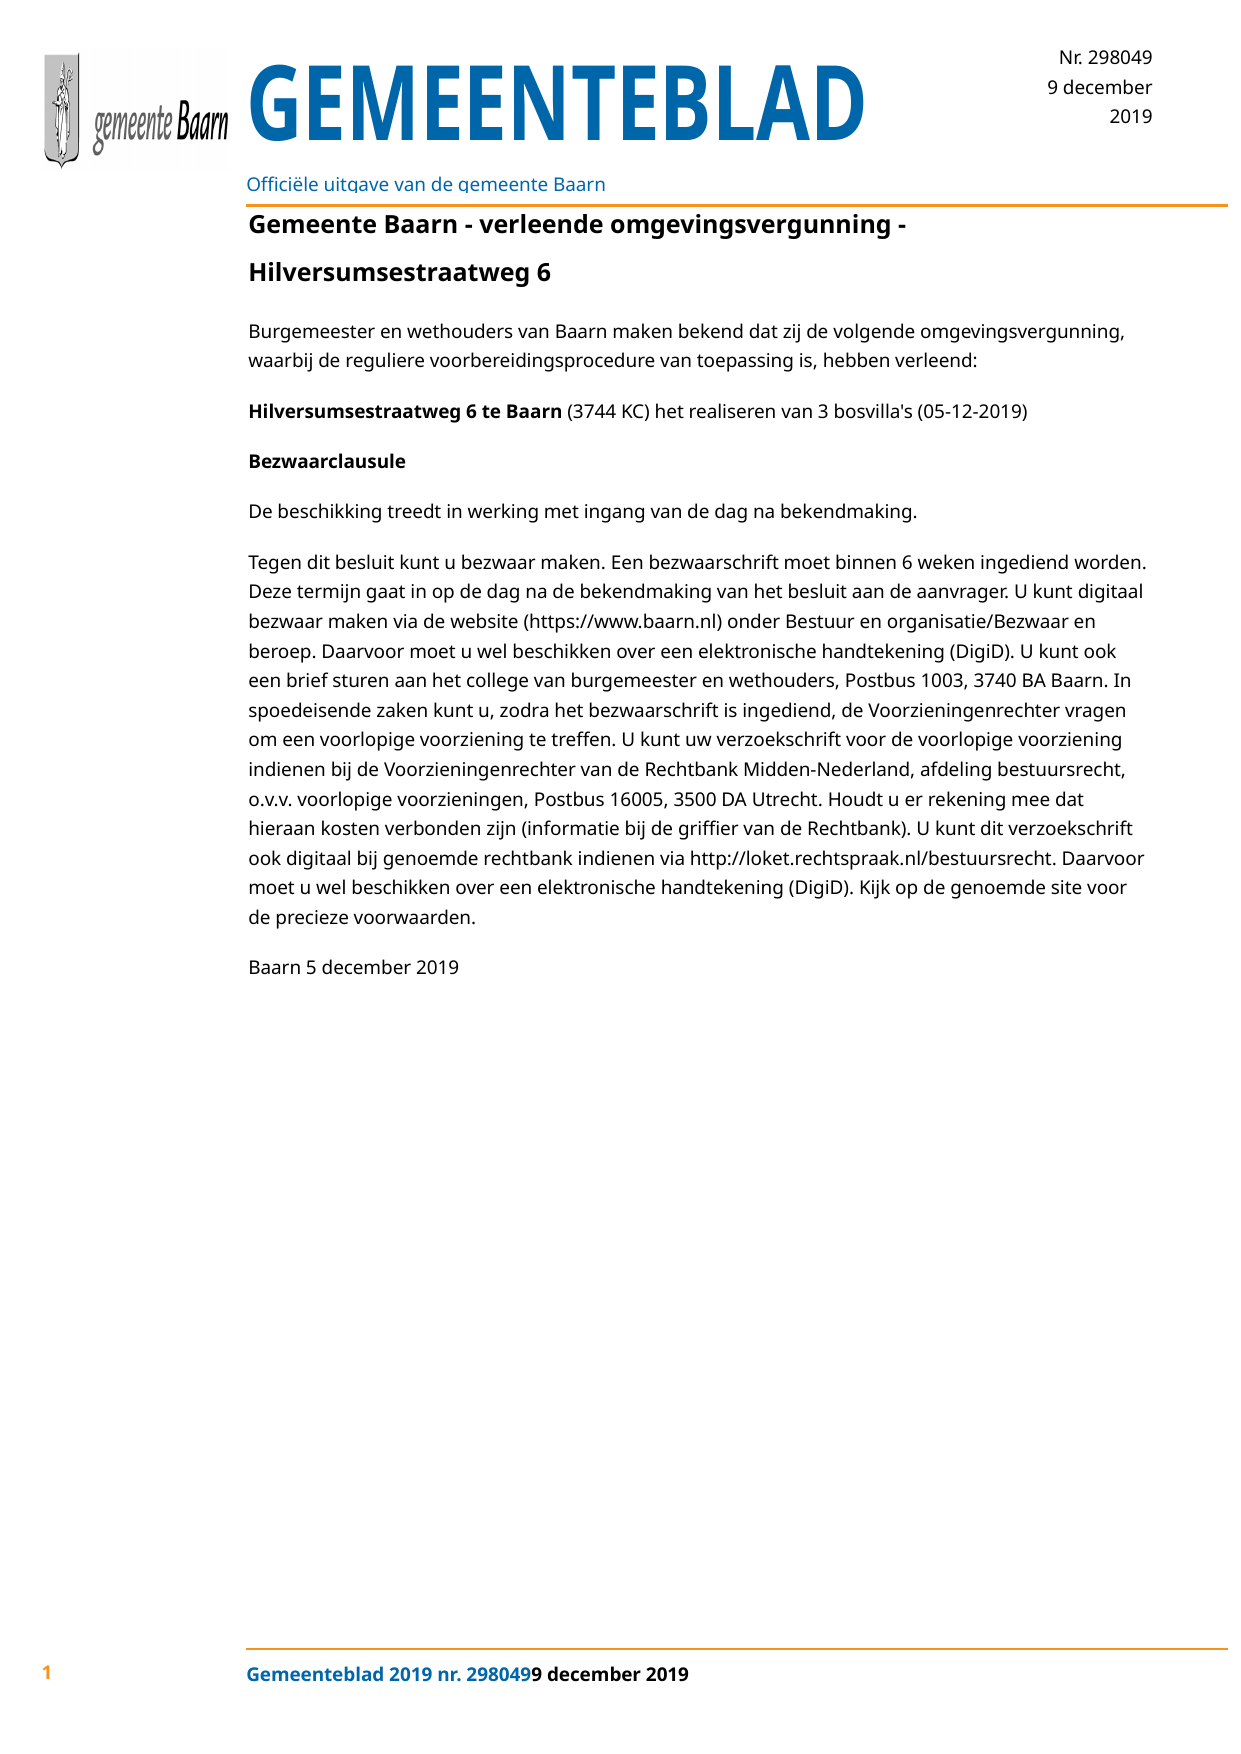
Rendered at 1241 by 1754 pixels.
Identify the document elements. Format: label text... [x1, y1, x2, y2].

text Gemeente Baarn - verleende omgevingsvergunning - Hilversumsestraatweg 6 [248, 207, 1152, 288]
text Baarn 5 december 2019 [248, 954, 1152, 980]
text De beschikking treedt in werking met ingang van de dag na bekendmaking. [248, 499, 1152, 524]
text Burgemeester en wethouders van Baarn maken bekend dat zij de volgende omgevingsvergunning, waarbij de reguliere voorbereidingsprocedure van toepassing is, hebben verleend: [248, 318, 1152, 373]
text Tegen dit besluit kunt u bezwaar maken. Een bezwaarschrift moet binnen 6 weken ingediend worden. Deze termijn gaat in op de dag na de bekendmaking van het besluit aan de aanvrager. U kunt digitaal bezwaar maken via de website (https://www.baarn.nl) onder Bestuur en organisatie/Bezwaar en beroep. Daarvoor moet u wel beschikken over een elektronische handtekening (DigiD). U kunt ook een brief sturen aan het college van burgemeester en wethouders, Postbus 1003, 3740 BA Baarn. In spoedeisende zaken kunt u, zodra het bezwaarschrift is ingediend, de Voorzieningenrechter vragen om een voorlopige voorziening te treffen. U kunt uw verzoekschrift voor de voorlopige voorziening indienen bij de Voorzieningenrechter van de Rechtbank Midden-Nederland, afdeling bestuursrecht, o.v.v. voorlopige voorzieningen, Postbus 16005, 3500 DA Utrecht. Houdt u er rekening mee dat hieraan kosten verbonden zijn (informatie bij de griffier van de Rechtbank). U kunt dit verzoekschrift ook digitaal bij genoemde rechtbank indienen via http://loket.rechtspraak.nl/bestuursrecht. Daarvoor moet u wel beschikken over een elektronische handtekening (DigiD). Kijk op de genoemde site voor de precieze voorwaarden. [248, 549, 1152, 930]
picture [41, 47, 231, 172]
text Bezwaarclausule [248, 448, 1152, 474]
text Hilversumsestraatweg 6 te Baarn (3744 KC) het realiseren van 3 bosvilla's (05-12-2019) [248, 398, 1152, 424]
